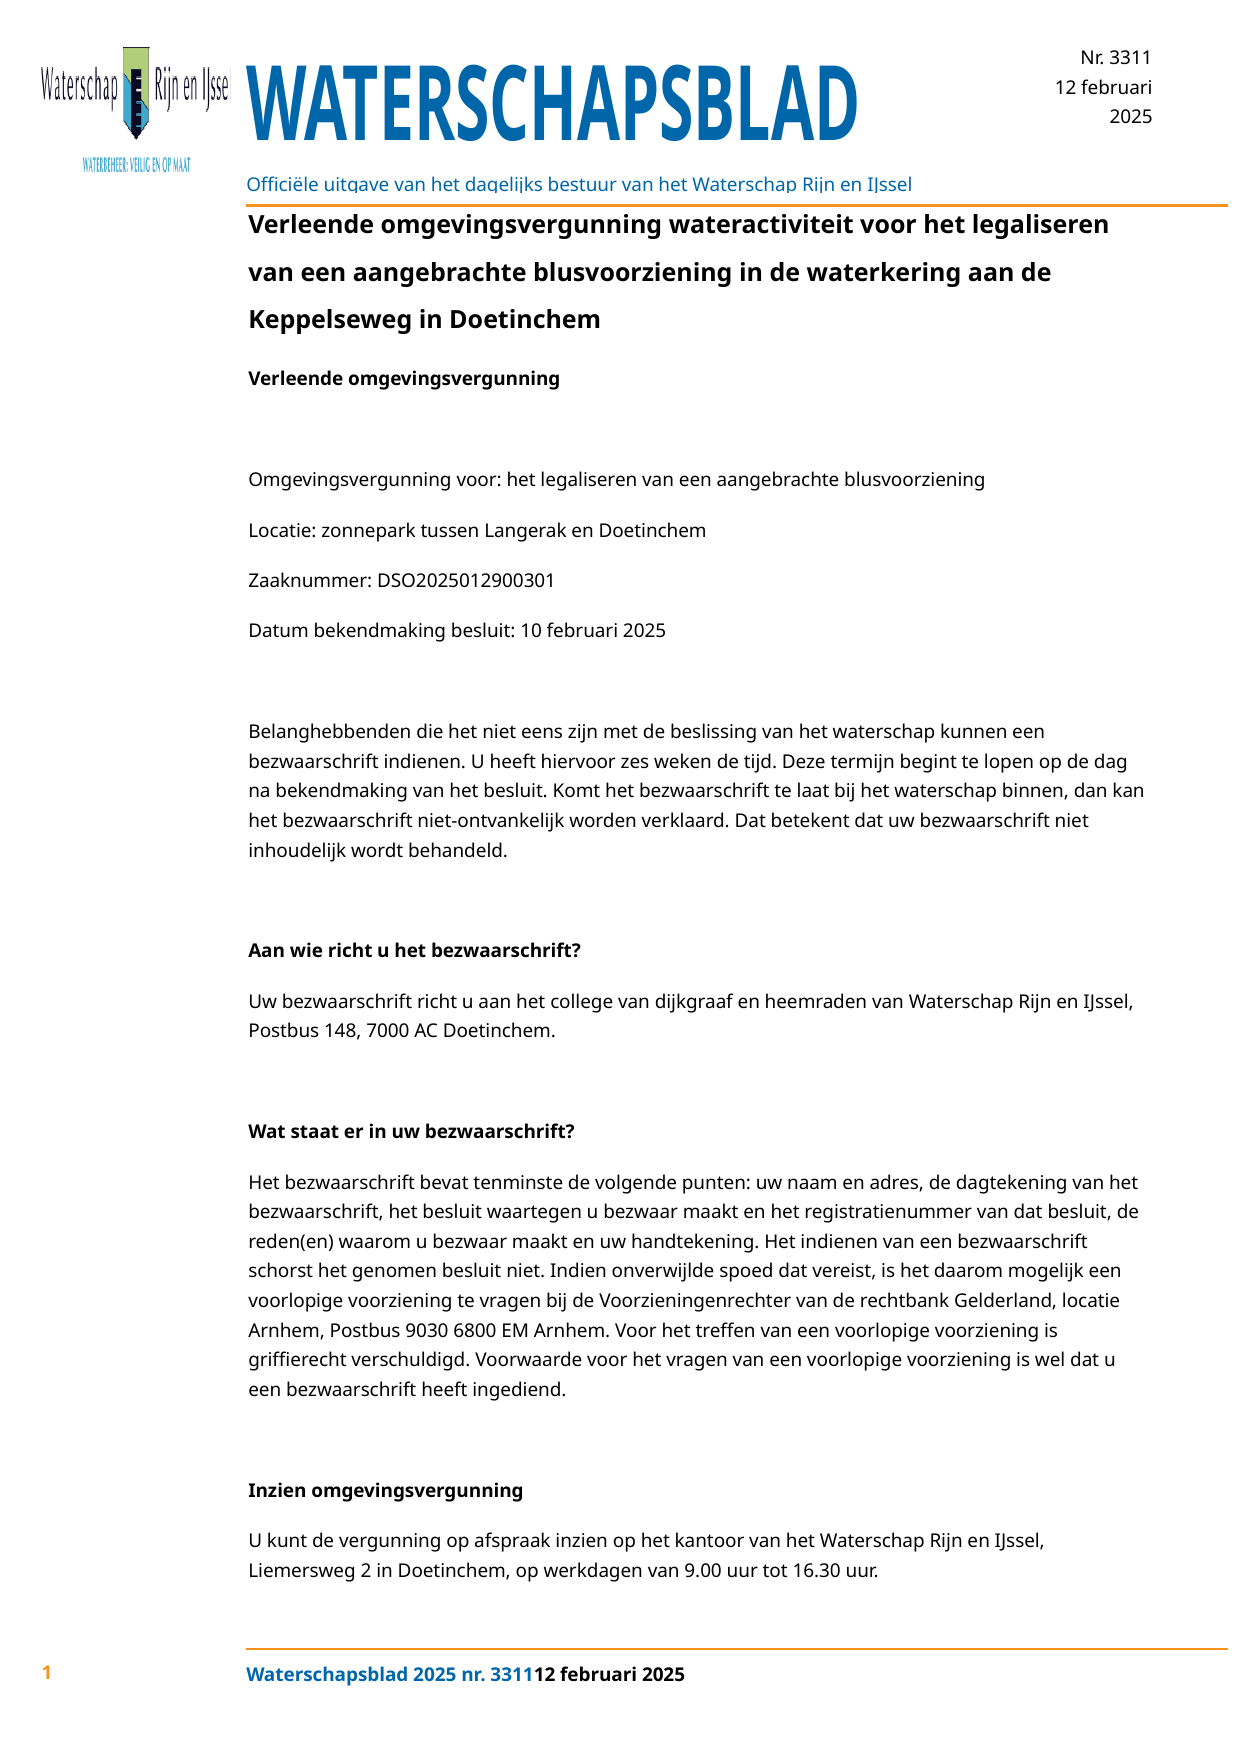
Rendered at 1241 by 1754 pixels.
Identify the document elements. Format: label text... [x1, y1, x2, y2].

text U kunt de vergunning op afspraak inzien op het kantoor van het Waterschap Rijn en IJssel, Liemersweg 2 in Doetinchem, op werkdagen van 9.00 uur tot 16.30 uur. [248, 1527, 1152, 1582]
text Zaaknummer: DSO2025012900301 [248, 567, 1152, 593]
text Het bezwaarschrift bevat tenminste de volgende punten: uw naam en adres, de dagtekening van het bezwaarschrift, het besluit waartegen u bezwaar maakt en het registratienummer van dat besluit, de reden(en) waarom u bezwaar maakt en uw handtekening. Het indienen van een bezwaarschrift schorst het genomen besluit niet. Indien onverwijlde spoed dat vereist, is het daarom mogelijk een voorlopige voorziening te vragen bij de Voorzieningenrechter van de rechtbank Gelderland, locatie Arnhem, Postbus 9030 6800 EM Arnhem. Voor het treffen van een voorlopige voorziening is griffierecht verschuldigd. Voorwaarde voor het vragen van een voorlopige voorziening is wel dat u een bezwaarschrift heeft ingediend. [248, 1169, 1152, 1402]
text Aan wie richt u het bezwaarschrift? [248, 938, 1152, 963]
text Verleende omgevingsvergunning [248, 366, 1152, 391]
text Belanghebbenden die het niet eens zijn met de beslissing van het waterschap kunnen een bezwaarschrift indienen. U heeft hiervoor zes weken de tijd. Deze termijn begint te lopen op de dag na bekendmaking van het besluit. Komt het bezwaarschrift te laat bij het waterschap binnen, dan kan het bezwaarschrift niet-ontvankelijk worden verklaard. Dat betekent dat uw bezwaarschrift niet inhoudelijk wordt behandeld. [248, 718, 1152, 862]
text Verleende omgevingsvergunning wateractiviteit voor het legaliseren van een aangebrachte blusvoorziening in de waterkering aan de Keppelseweg in Doetinchem [248, 207, 1152, 336]
text Omgevingsvergunning voor: het legaliseren van een aangebrachte blusvoorziening [248, 466, 1152, 492]
text Datum bekendmaking besluit: 10 februari 2025 [248, 618, 1152, 643]
text Locatie: zonnepark tussen Langerak en Doetinchem [248, 517, 1152, 542]
text Inzien omgevingsvergunning [248, 1477, 1152, 1502]
text Wat staat er in uw bezwaarschrift? [248, 1118, 1152, 1144]
picture [41, 47, 231, 172]
text Uw bezwaarschrift richt u aan het college van dijkgraaf en heemraden van Waterschap Rijn en IJssel, Postbus 148, 7000 AC Doetinchem. [248, 988, 1152, 1043]
